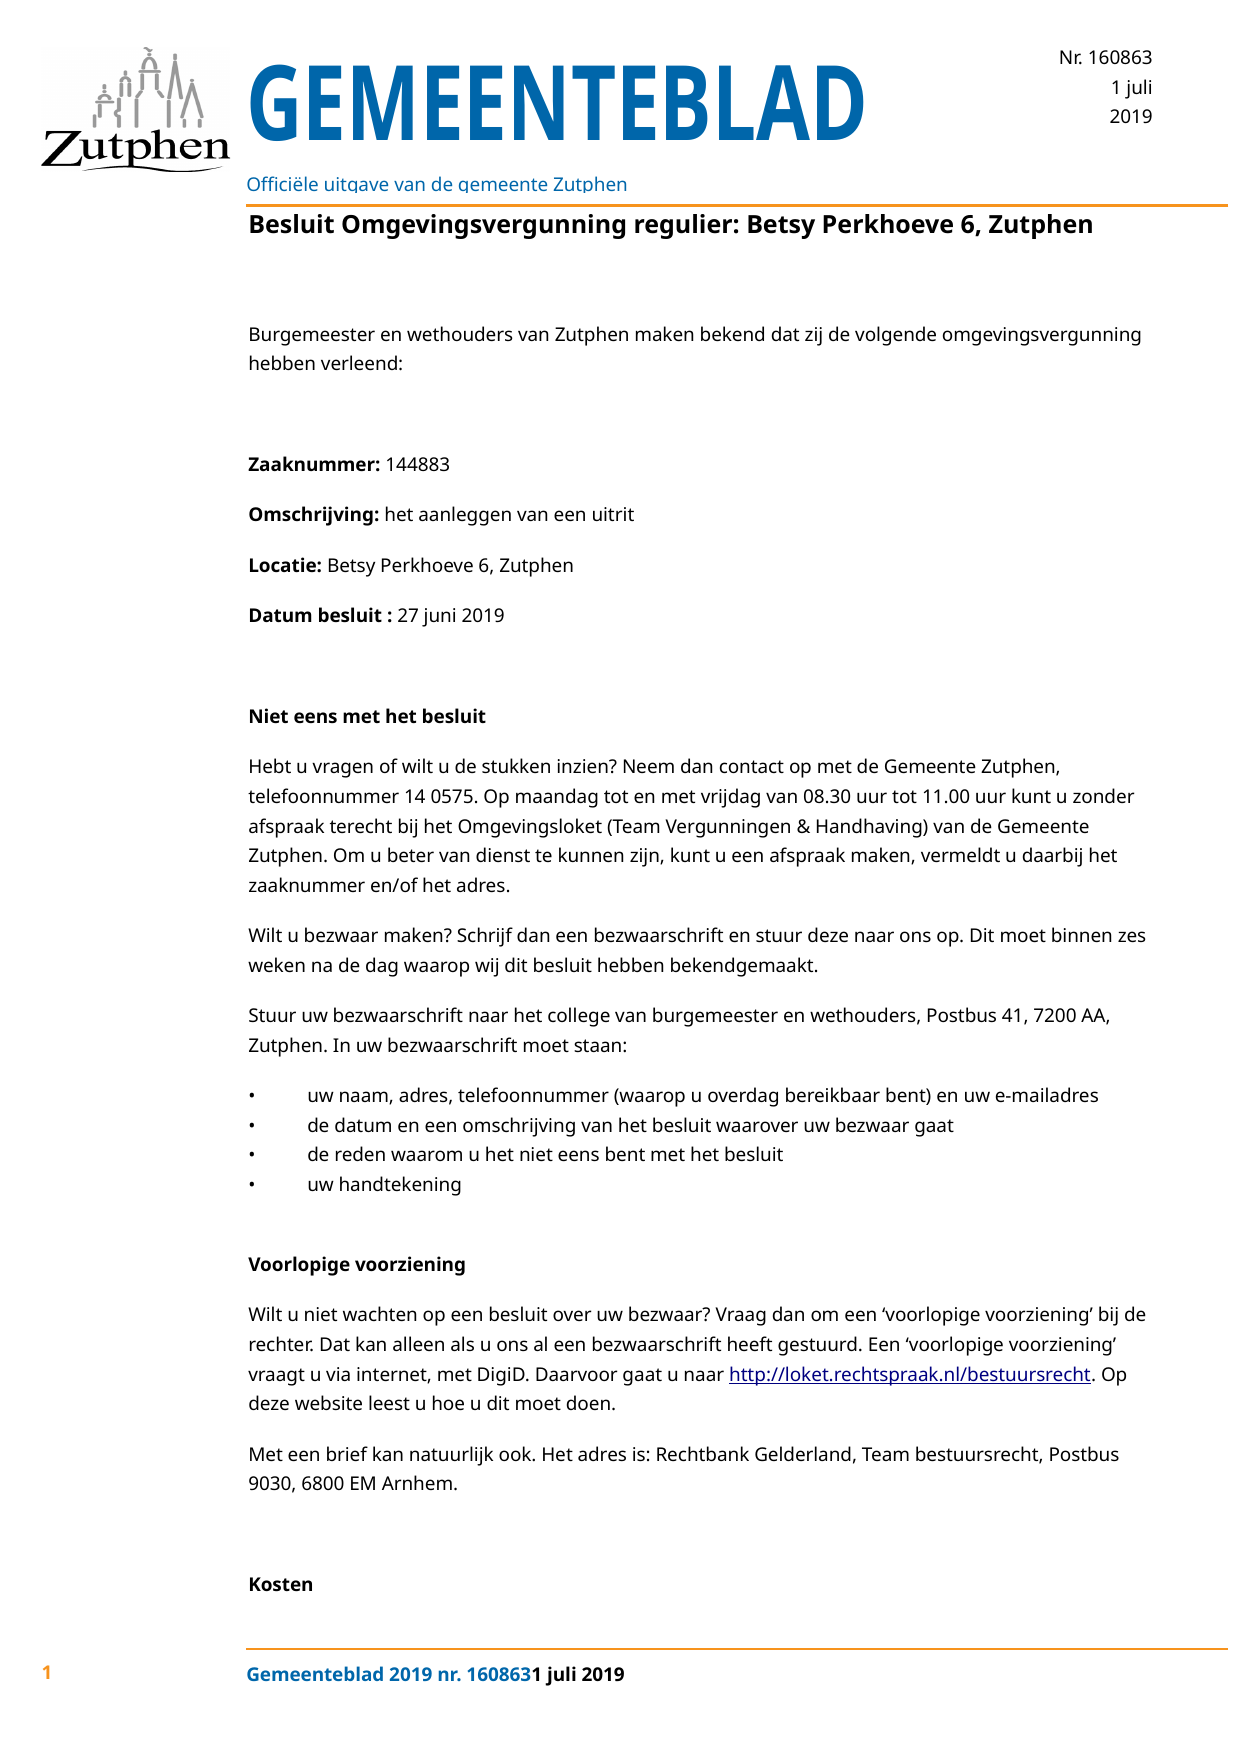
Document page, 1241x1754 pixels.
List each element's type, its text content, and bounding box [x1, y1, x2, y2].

text Met een brief kan natuurlijk ook. Het adres is: Rechtbank Gelderland, Team bestuursrecht, Postbus 9030, 6800 EM Arnhem. [248, 1441, 1152, 1496]
list uw naam, adres, telefoonnummer (waarop u overdag bereikbaar bent) en uw e-mailadres [248, 1082, 1152, 1108]
text Besluit Omgevingsvergunning regulier: Betsy Perkhoeve 6, Zutphen [248, 207, 1152, 241]
list de datum en een omschrijving van het besluit waarover uw bezwaar gaat [248, 1112, 1152, 1138]
text Wilt u niet wachten op een besluit over uw bezwaar? Vraag dan om een ‘voorlopige voorziening’ bij de rechter. Dat kan alleen als u ons al een bezwaarschrift heeft gestuurd. Een ‘voorlopige voorziening’ vraagt u via internet, met DigiD. Daarvoor gaat u naar http://loket.rechtspraak.nl/bestuursrecht. Op deze website leest u hoe u dit moet doen. [248, 1302, 1152, 1416]
text Zaaknummer: 144883 [248, 451, 1152, 477]
list uw handtekening [248, 1171, 1152, 1197]
text Wilt u bezwaar maken? Schrijf dan een bezwaarschrift en stuur deze naar ons op. Dit moet binnen zes weken na de dag waarop wij dit besluit hebben bekendgemaakt. [248, 922, 1152, 978]
text Stuur uw bezwaarschrift naar het college van burgemeester en wethouders, Postbus 41, 7200 AA, Zutphen. In uw bezwaarschrift moet staan: [248, 1002, 1152, 1058]
picture [41, 47, 231, 172]
text Omschrijving: het aanleggen van een uitrit [248, 502, 1152, 527]
text Datum besluit : 27 juni 2019 [248, 602, 1152, 628]
text Locatie: Betsy Perkhoeve 6, Zutphen [248, 552, 1152, 578]
list de reden waarom u het niet eens bent met het besluit [248, 1142, 1152, 1167]
text Burgemeester en wethouders van Zutphen maken bekend dat zij de volgende omgevingsvergunning hebben verleend: [248, 321, 1152, 376]
text Niet eens met het besluit [248, 703, 1152, 729]
text Voorlopige voorziening [248, 1251, 1152, 1277]
text Hebt u vragen of wilt u de stukken inzien? Neem dan contact op met de Gemeente Zutphen, telefoonnummer 14 0575. Op maandag tot en met vrijdag van 08.30 uur tot 11.00 uur kunt u zonder afspraak terecht bij het Omgevingsloket (Team Vergunningen & Handhaving) van de Gemeente Zutphen. Om u beter van dienst te kunnen zijn, kunt u een afspraak maken, vermeldt u daarbij het zaaknummer en/of het adres. [248, 754, 1152, 898]
text Kosten [248, 1571, 1152, 1597]
